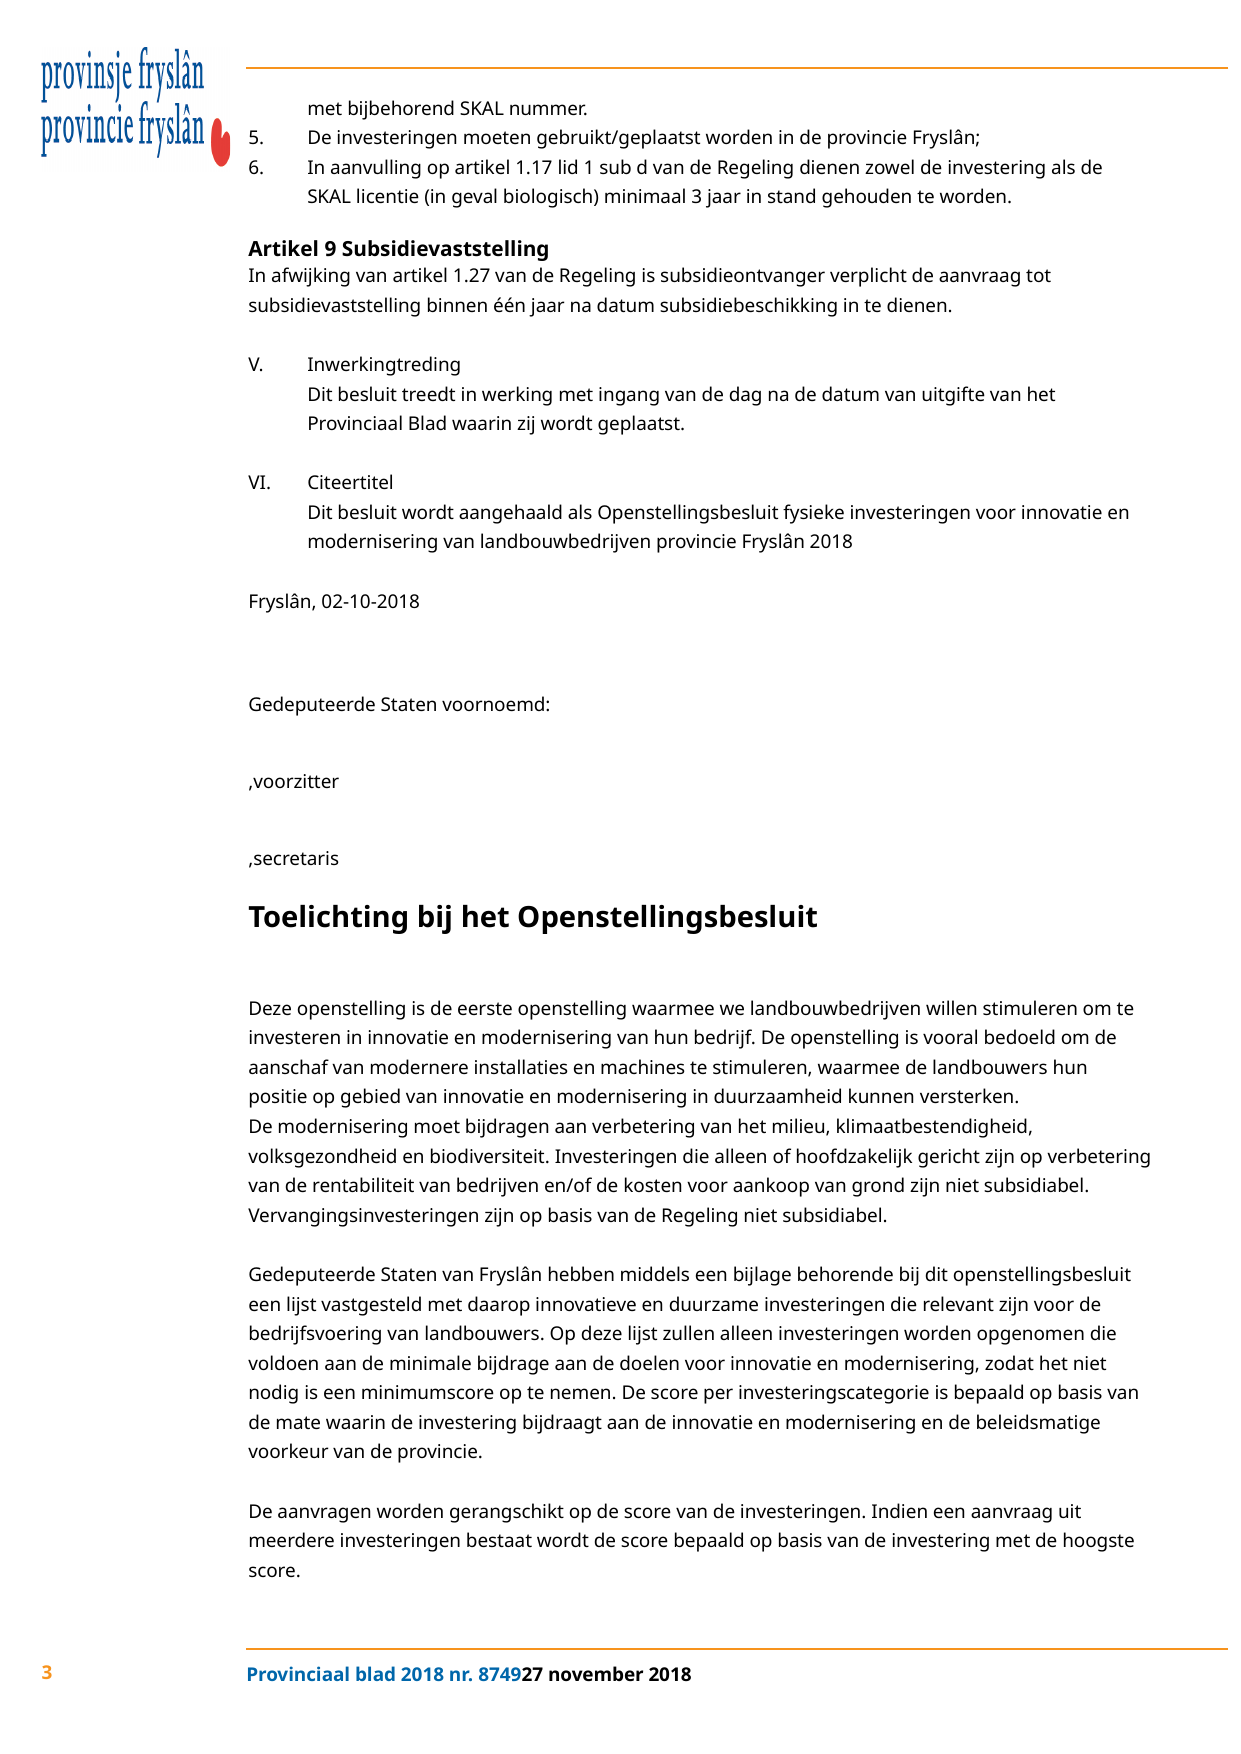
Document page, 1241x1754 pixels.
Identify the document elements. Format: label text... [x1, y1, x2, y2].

picture [41, 47, 231, 172]
text ,secretaris [248, 845, 1152, 871]
list Inwerkingtreding [248, 351, 1152, 377]
text ,voorzitter [248, 768, 1152, 794]
list De investeringen moeten gebruikt/geplaatst worden in de provincie Fryslân; [248, 124, 1152, 150]
list Dit besluit wordt aangehaald als Openstellingsbesluit fysieke investeringen voor innovatie en modernisering van landbouwbedrijven provincie Fryslân 2018 [248, 499, 1152, 554]
list met bijbehorend SKAL nummer. [248, 95, 1152, 121]
text De modernisering moet bijdragen aan verbetering van het milieu, klimaatbestendigheid, volksgezondheid en biodiversiteit. Investeringen die alleen of hoofdzakelijk gericht zijn op verbetering van de rentabiliteit van bedrijven en/of de kosten voor aankoop van grond zijn niet subsidiabel. Vervangingsinvesteringen zijn op basis van de Regeling niet subsidiabel. [248, 1113, 1152, 1228]
text In afwijking van artikel 1.27 van de Regeling is subsidieontvanger verplicht de aanvraag tot subsidievaststelling binnen één jaar na datum subsidiebeschikking in te dienen. [248, 262, 1152, 318]
list Dit besluit treedt in werking met ingang van de dag na de datum van uitgifte van het Provinciaal Blad waarin zij wordt geplaatst. [248, 381, 1152, 436]
text Deze openstelling is de eerste openstelling waarmee we landbouwbedrijven willen stimuleren om te investeren in innovatie en modernisering van hun bedrijf. De openstelling is vooral bedoeld om de aanschaf van modernere installaties en machines te stimuleren, waarmee de landbouwers hun positie op gebied van innovatie en modernisering in duurzaamheid kunnen versterken. [248, 995, 1152, 1109]
text Toelichting bij het Openstellingsbesluit [248, 897, 1152, 936]
text Artikel 9 Subsidievaststelling [248, 234, 1152, 262]
text Gedeputeerde Staten van Fryslân hebben middels een bijlage behorende bij dit openstellingsbesluit een lijst vastgesteld met daarop innovatieve en duurzame investeringen die relevant zijn voor de bedrijfsvoering van landbouwers. Op deze lijst zullen alleen investeringen worden opgenomen die voldoen aan de minimale bijdrage aan de doelen voor innovatie en modernisering, zodat het niet nodig is een minimumscore op te nemen. De score per investeringscategorie is bepaald op basis van de mate waarin de investering bijdraagt aan de innovatie en modernisering en de beleidsmatige voorkeur van de provincie. [248, 1261, 1152, 1464]
list In aanvulling op artikel 1.17 lid 1 sub d van de Regeling dienen zowel de investering als de SKAL licentie (in geval biologisch) minimaal 3 jaar in stand gehouden te worden. [248, 154, 1152, 209]
text De aanvragen worden gerangschikt op de score van de investeringen. Indien een aanvraag uit meerdere investeringen bestaat wordt de score bepaald op basis van de investering met de hoogste score. [248, 1498, 1152, 1583]
text Gedeputeerde Staten voornoemd: [248, 691, 1152, 716]
text Fryslân, 02-10-2018 [248, 588, 1152, 613]
list Citeertitel [248, 469, 1152, 495]
